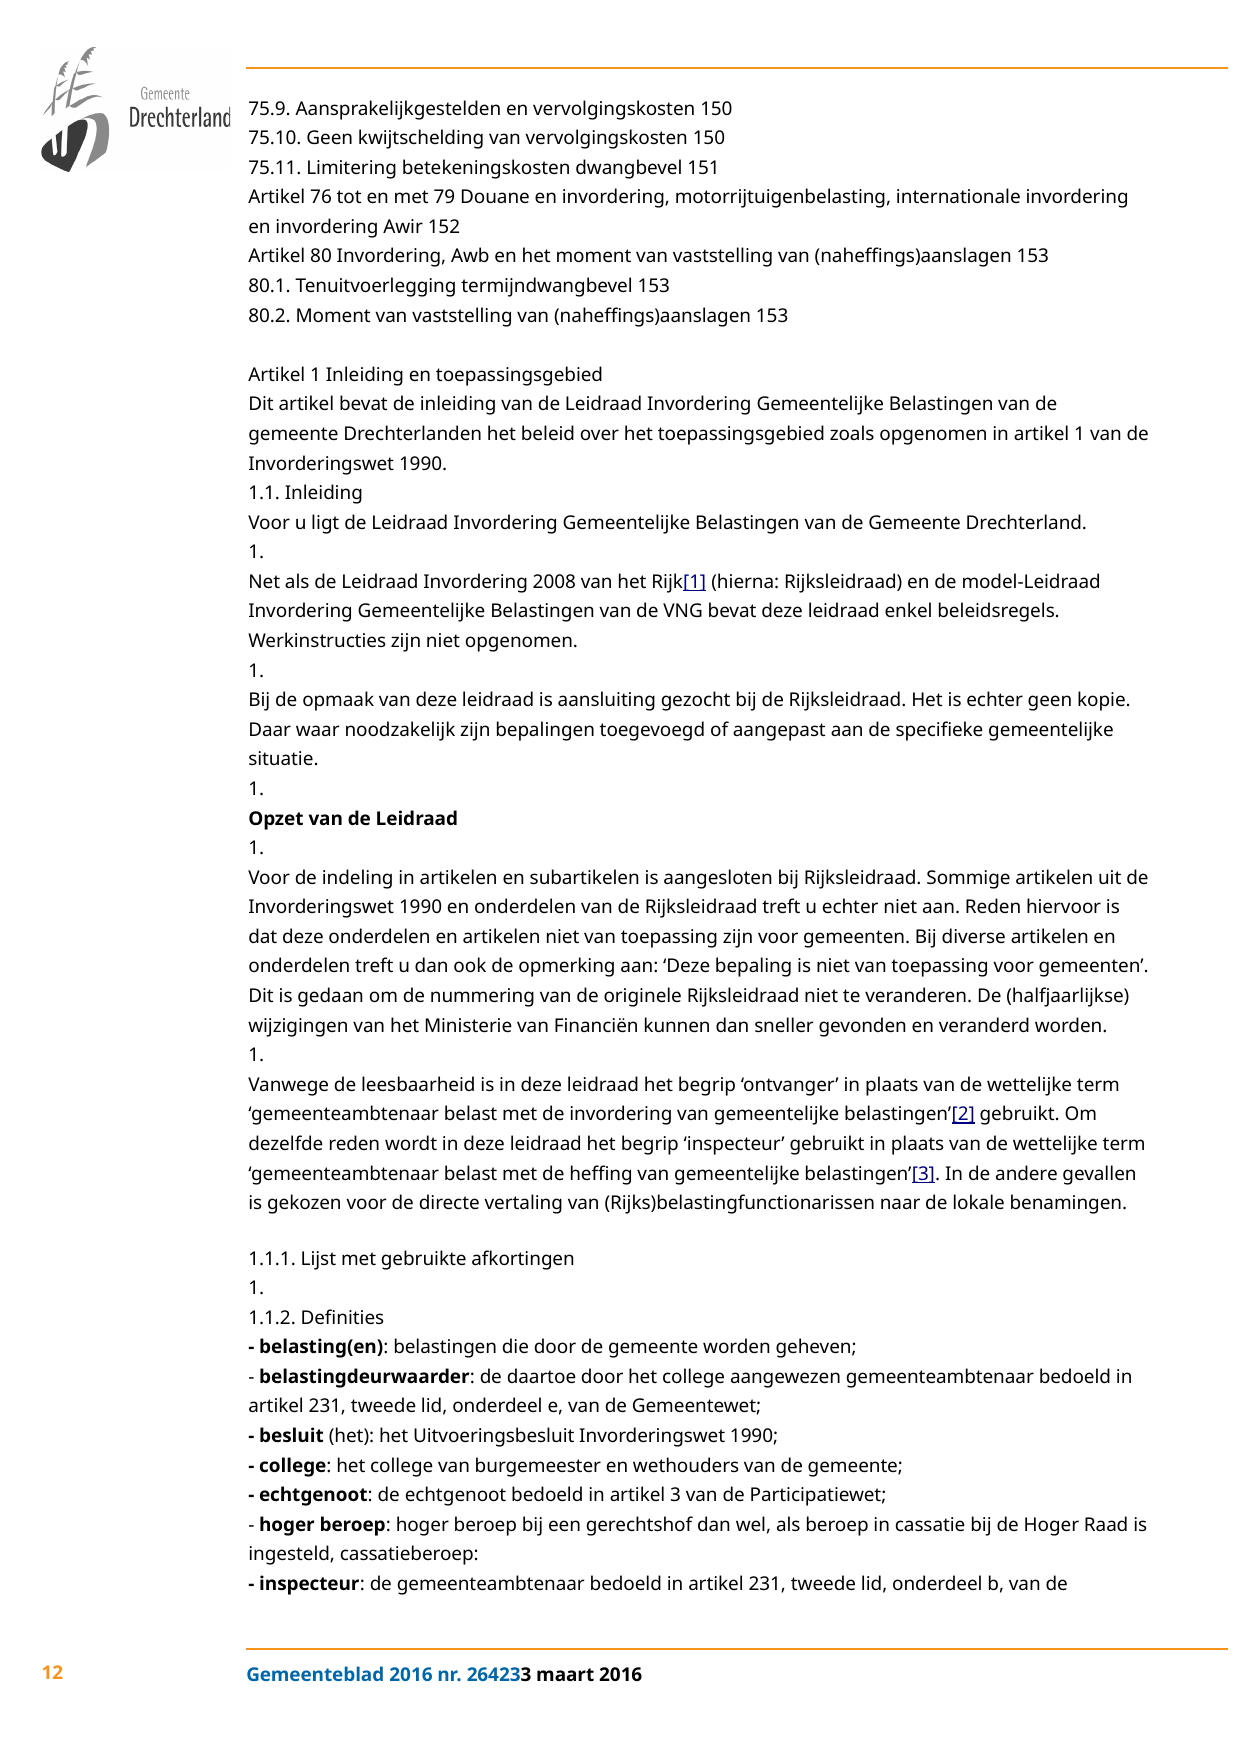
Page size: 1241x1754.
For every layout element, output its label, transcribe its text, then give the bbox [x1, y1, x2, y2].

text 1.1.2. Definities [248, 1304, 1152, 1329]
text 75.9. Aansprakelijkgestelden en vervolgingskosten 150 [248, 95, 1152, 121]
text 1.1.1. Lijst met gebruikte afkortingen [248, 1245, 1152, 1270]
text Opzet van de Leidraad [248, 805, 1152, 831]
text Artikel 80 Invordering, Awb en het moment van vaststelling van (naheffings)aanslagen 153 [248, 243, 1152, 268]
text 80.2. Moment van vaststelling van (naheffings)aanslagen 153 [248, 302, 1152, 328]
text - inspecteur: de gemeenteambtenaar bedoeld in artikel 231, tweede lid, onderdeel b, van de [248, 1570, 1152, 1596]
text Bij de opmaak van deze leidraad is aansluiting gezocht bij de Rijksleidraad. Het is echter geen kopie. Daar waar noodzakelijk zijn bepalingen toegevoegd of aangepast aan de specifieke gemeentelijke situatie. [248, 686, 1152, 771]
text - besluit (het): het Uitvoeringsbesluit Invorderingswet 1990; [248, 1422, 1152, 1448]
text - belasting(en): belastingen die door de gemeente worden geheven; [248, 1333, 1152, 1359]
text Voor de indeling in artikelen en subartikelen is aangesloten bij Rijksleidraad. Sommige artikelen uit de Invorderingswet 1990 en onderdelen van de Rijksleidraad treft u echter niet aan. Reden hiervoor is dat deze onderdelen en artikelen niet van toepassing zijn voor gemeenten. Bij diverse artikelen en onderdelen treft u dan ook de opmerking aan: ‘Deze bepaling is niet van toepassing voor gemeenten’. Dit is gedaan om de nummering van de originele Rijksleidraad niet te veranderen. De (halfjaarlijkse) wijzigingen van het Ministerie van Financiën kunnen dan sneller gevonden en veranderd worden. [248, 864, 1152, 1038]
text - hoger beroep: hoger beroep bij een gerechtshof dan wel, als beroep in cassatie bij de Hoger Raad is ingesteld, cassatieberoep: [248, 1511, 1152, 1566]
text Voor u ligt de Leidraad Invordering Gemeentelijke Belastingen van de Gemeente Drechterland. [248, 509, 1152, 535]
text 1.1. Inleiding [248, 479, 1152, 505]
picture [41, 47, 231, 172]
text 75.10. Geen kwijtschelding van vervolgingskosten 150 [248, 124, 1152, 150]
text Artikel 1 Inleiding en toepassingsgebied [248, 361, 1152, 387]
text - college: het college van burgemeester en wethouders van de gemeente; [248, 1452, 1152, 1477]
text 75.11. Limitering betekeningskosten dwangbevel 151 [248, 154, 1152, 180]
text Dit artikel bevat de inleiding van de Leidraad Invordering Gemeentelijke Belastingen van de gemeente Drechterlanden het beleid over het toepassingsgebied zoals opgenomen in artikel 1 van de Invorderingswet 1990. [248, 391, 1152, 476]
text - echtgenoot: de echtgenoot bedoeld in artikel 3 van de Participatiewet; [248, 1481, 1152, 1507]
text Vanwege de leesbaarheid is in deze leidraad het begrip ‘ontvanger’ in plaats van de wettelijke term ‘gemeenteambtenaar belast met de invordering van gemeentelijke belastingen’[2] gebruikt. Om dezelfde reden wordt in deze leidraad het begrip ‘inspecteur’ gebruikt in plaats van de wettelijke term ‘gemeenteambtenaar belast met de heffing van gemeentelijke belastingen’[3]. In de andere gevallen is gekozen voor de directe vertaling van (Rijks)belastingfunctionarissen naar de lokale benamingen. [248, 1071, 1152, 1215]
text Net als de Leidraad Invordering 2008 van het Rijk[1] (hierna: Rijksleidraad) en de model-Leidraad Invordering Gemeentelijke Belastingen van de VNG bevat deze leidraad enkel beleidsregels. Werkinstructies zijn niet opgenomen. [248, 568, 1152, 653]
text 80.1. Tenuitvoerlegging termijndwangbevel 153 [248, 272, 1152, 298]
text - belastingdeurwaarder: de daartoe door het college aangewezen gemeenteambtenaar bedoeld in artikel 231, tweede lid, onderdeel e, van de Gemeentewet; [248, 1363, 1152, 1418]
text Artikel 76 tot en met 79 Douane en invordering, motorrijtuigenbelasting, internationale invordering en invordering Awir 152 [248, 183, 1152, 239]
